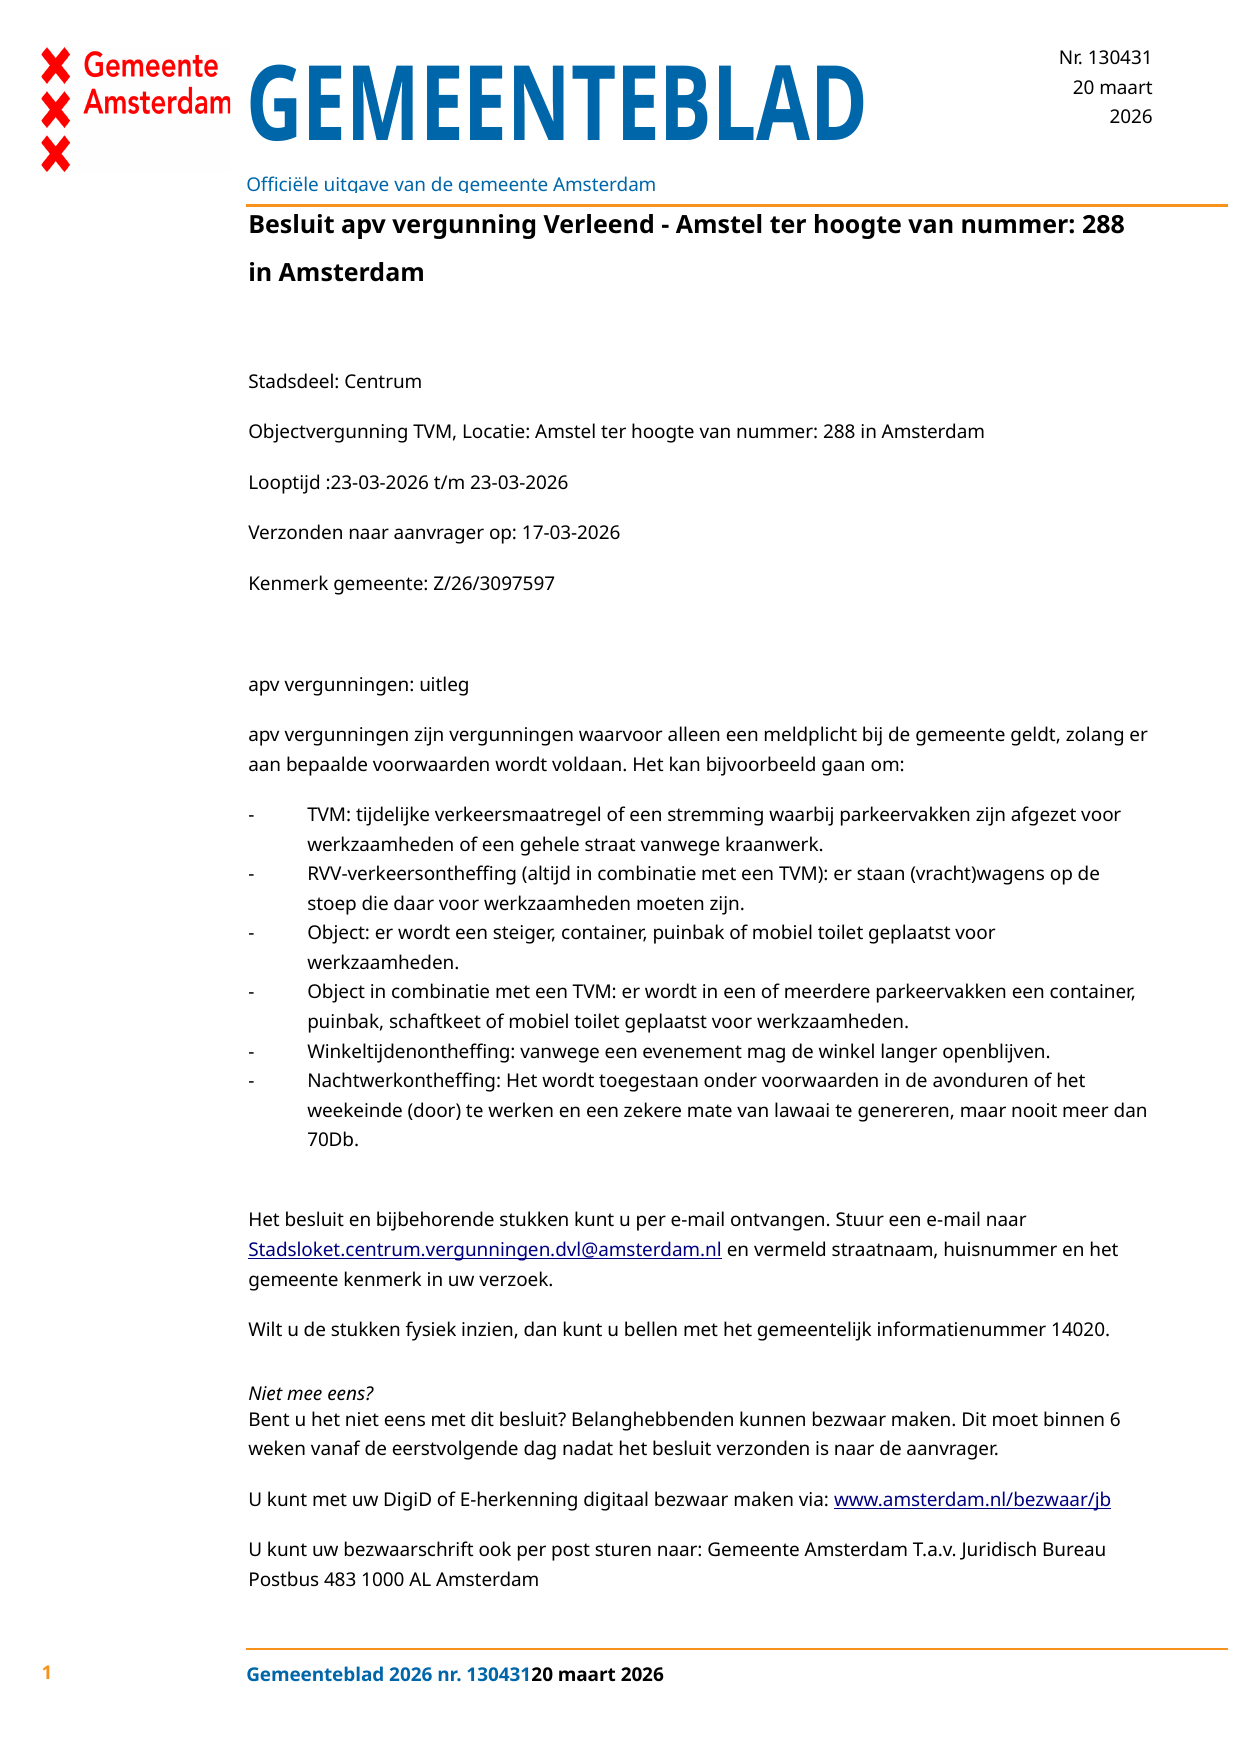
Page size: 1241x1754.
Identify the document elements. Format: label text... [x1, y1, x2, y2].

list Object in combinatie met een TVM: er wordt in een of meerdere parkeervakken een container, puinbak, schaftkeet of mobiel toilet geplaatst voor werkzaamheden. [248, 979, 1152, 1034]
list RVV-verkeersontheffing (altijd in combinatie met een TVM): er staan (vracht)wagens op de stoep die daar voor werkzaamheden moeten zijn. [248, 860, 1152, 916]
text Objectvergunning TVM, Locatie: Amstel ter hoogte van nummer: 288 in Amsterdam [248, 419, 1152, 444]
text apv vergunningen: uitleg [248, 671, 1152, 697]
text U kunt uw bezwaarschrift ook per post sturen naar: Gemeente Amsterdam T.a.v. Juridisch Bureau Postbus 483 1000 AL Amsterdam [248, 1536, 1152, 1592]
text Looptijd :23-03-2026 t/m 23-03-2026 [248, 469, 1152, 495]
text Stadsdeel: Centrum [248, 368, 1152, 394]
list Nachtwerkontheffing: Het wordt toegestaan onder voorwaarden in de avonduren of het weekeinde (door) te werken en een zekere mate van lawaai te genereren, maar nooit meer dan 70Db. [248, 1067, 1152, 1152]
text Besluit apv vergunning Verleend - Amstel ter hoogte van nummer: 288 in Amsterdam [248, 207, 1152, 288]
list Object: er wordt een steiger, container, puinbak of mobiel toilet geplaatst voor werkzaamheden. [248, 919, 1152, 975]
text Niet mee eens? [248, 1380, 1152, 1406]
text Het besluit en bijbehorende stukken kunt u per e-mail ontvangen. Stuur een e-mail naar Stadsloket.centrum.vergunningen.dvl@amsterdam.nl en vermeld straatnaam, huisnummer en het gemeente kenmerk in uw verzoek. [248, 1207, 1152, 1292]
text Verzonden naar aanvrager op: 17-03-2026 [248, 519, 1152, 545]
list TVM: tijdelijke verkeersmaatregel of een stremming waarbij parkeervakken zijn afgezet voor werkzaamheden of een gehele straat vanwege kraanwerk. [248, 801, 1152, 857]
text Bent u het niet eens met dit besluit? Belanghebbenden kunnen bezwaar maken. Dit moet binnen 6 weken vanaf de eerstvolgende dag nadat het besluit verzonden is naar de aanvrager. [248, 1406, 1152, 1461]
list Winkeltijdenontheffing: vanwege een evenement mag de winkel langer openblijven. [248, 1038, 1152, 1064]
text Wilt u de stukken fysiek inzien, dan kunt u bellen met het gemeentelijk informatienummer 14020. [248, 1316, 1152, 1342]
text U kunt met uw DigiD of E-herkenning digitaal bezwaar maken via: www.amsterdam.nl/bezwaar/jb [248, 1486, 1152, 1512]
text apv vergunningen zijn vergunningen waarvoor alleen een meldplicht bij de gemeente geldt, zolang er aan bepaalde voorwaarden wordt voldaan. Het kan bijvoorbeeld gaan om: [248, 721, 1152, 777]
picture [41, 47, 231, 172]
text Kenmerk gemeente: Z/26/3097597 [248, 570, 1152, 596]
